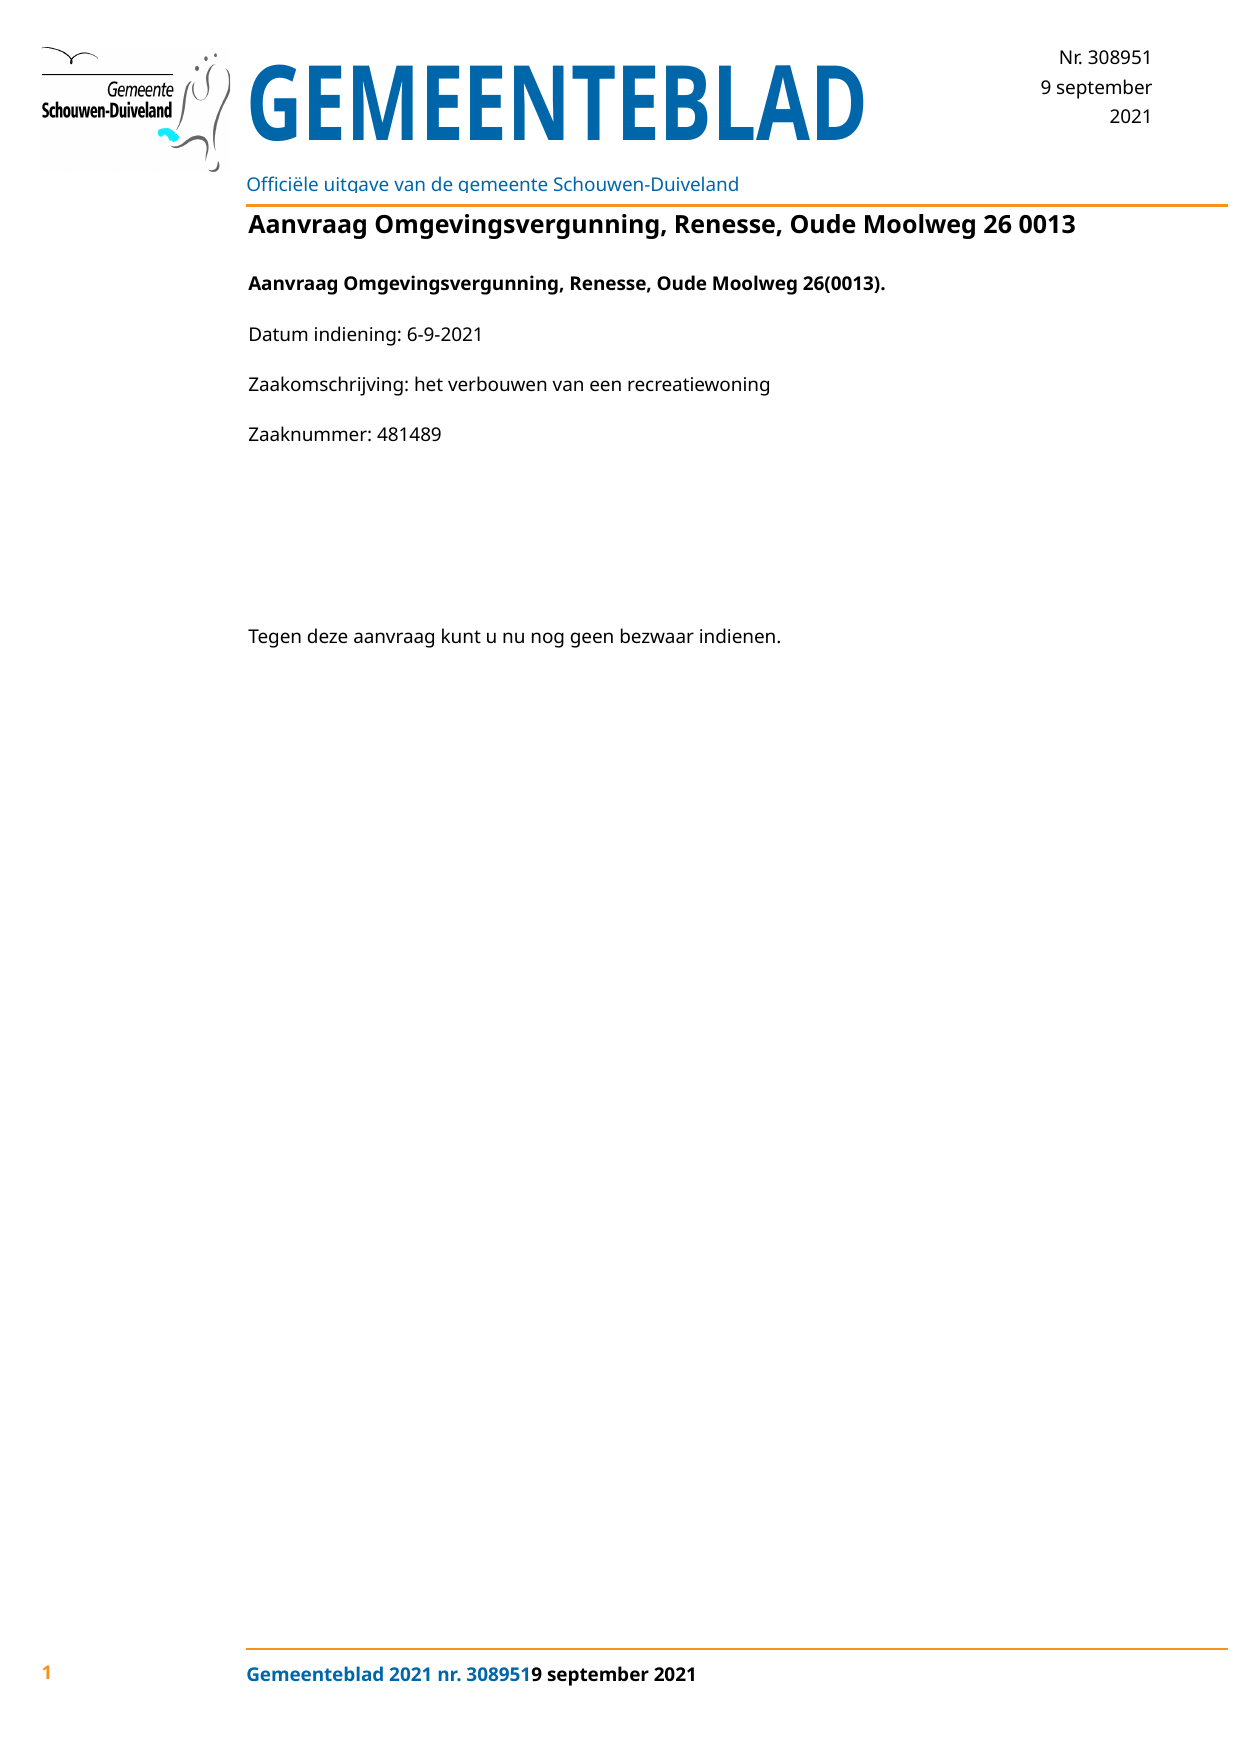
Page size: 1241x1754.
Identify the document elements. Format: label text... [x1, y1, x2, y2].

text Aanvraag Omgevingsvergunning, Renesse, Oude Moolweg 26 0013 [248, 207, 1152, 241]
text Zaaknummer: 481489 [248, 422, 1152, 447]
text Zaakomschrijving: het verbouwen van een recreatiewoning [248, 371, 1152, 397]
text Tegen deze aanvraag kunt u nu nog geen bezwaar indienen. [248, 623, 1152, 649]
text Aanvraag Omgevingsvergunning, Renesse, Oude Moolweg 26(0013). [248, 270, 1152, 296]
text Datum indiening: 6-9-2021 [248, 321, 1152, 346]
picture [41, 47, 231, 172]
